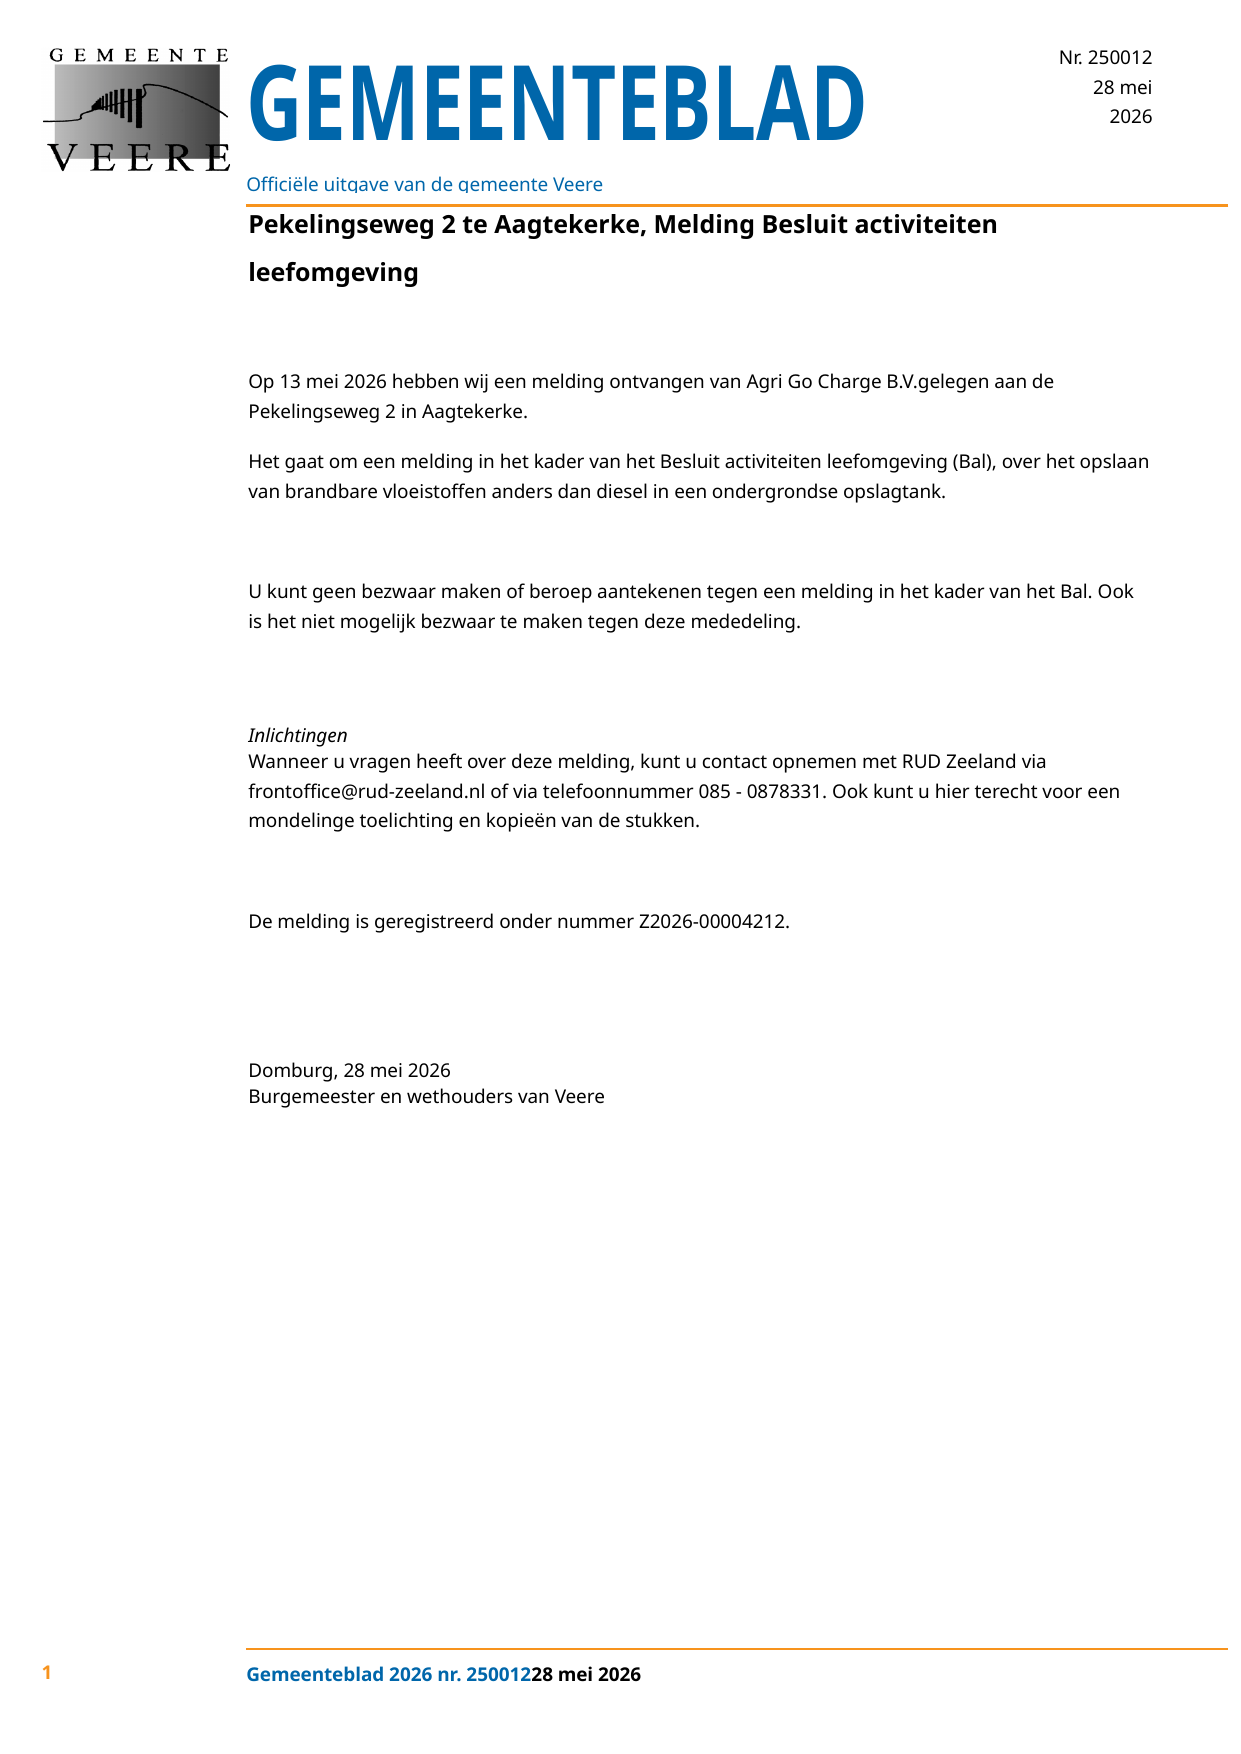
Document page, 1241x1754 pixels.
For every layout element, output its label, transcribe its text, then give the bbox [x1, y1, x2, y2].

text Pekelingseweg 2 te Aagtekerke, Melding Besluit activiteiten leefomgeving [248, 207, 1152, 288]
text Wanneer u vragen heeft over deze melding, kunt u contact opnemen met RUD Zeeland via frontoffice@rud-zeeland.nl of via telefoonnummer 085 - 0878331. Ook kunt u hier terecht voor een mondelinge toelichting en kopieën van de stukken. [248, 748, 1152, 833]
text Burgemeester en wethouders van Veere [248, 1083, 1152, 1108]
text Op 13 mei 2026 hebben wij een melding ontvangen van Agri Go Charge B.V.gelegen aan de Pekelingseweg 2 in Aagtekerke. [248, 368, 1152, 424]
text U kunt geen bezwaar maken of beroep aantekenen tegen een melding in het kader van het Bal. Ook is het niet mogelijk bezwaar te maken tegen deze mededeling. [248, 579, 1152, 634]
text Domburg, 28 mei 2026 [248, 1057, 1152, 1083]
text Het gaat om een melding in het kader van het Besluit activiteiten leefomgeving (Bal), over het opslaan van brandbare vloeistoffen anders dan diesel in een ondergrondse opslagtank. [248, 448, 1152, 504]
picture [41, 47, 231, 172]
text De melding is geregistreerd onder nummer Z2026-00004212. [248, 908, 1152, 934]
text Inlichtingen [248, 723, 1152, 748]
